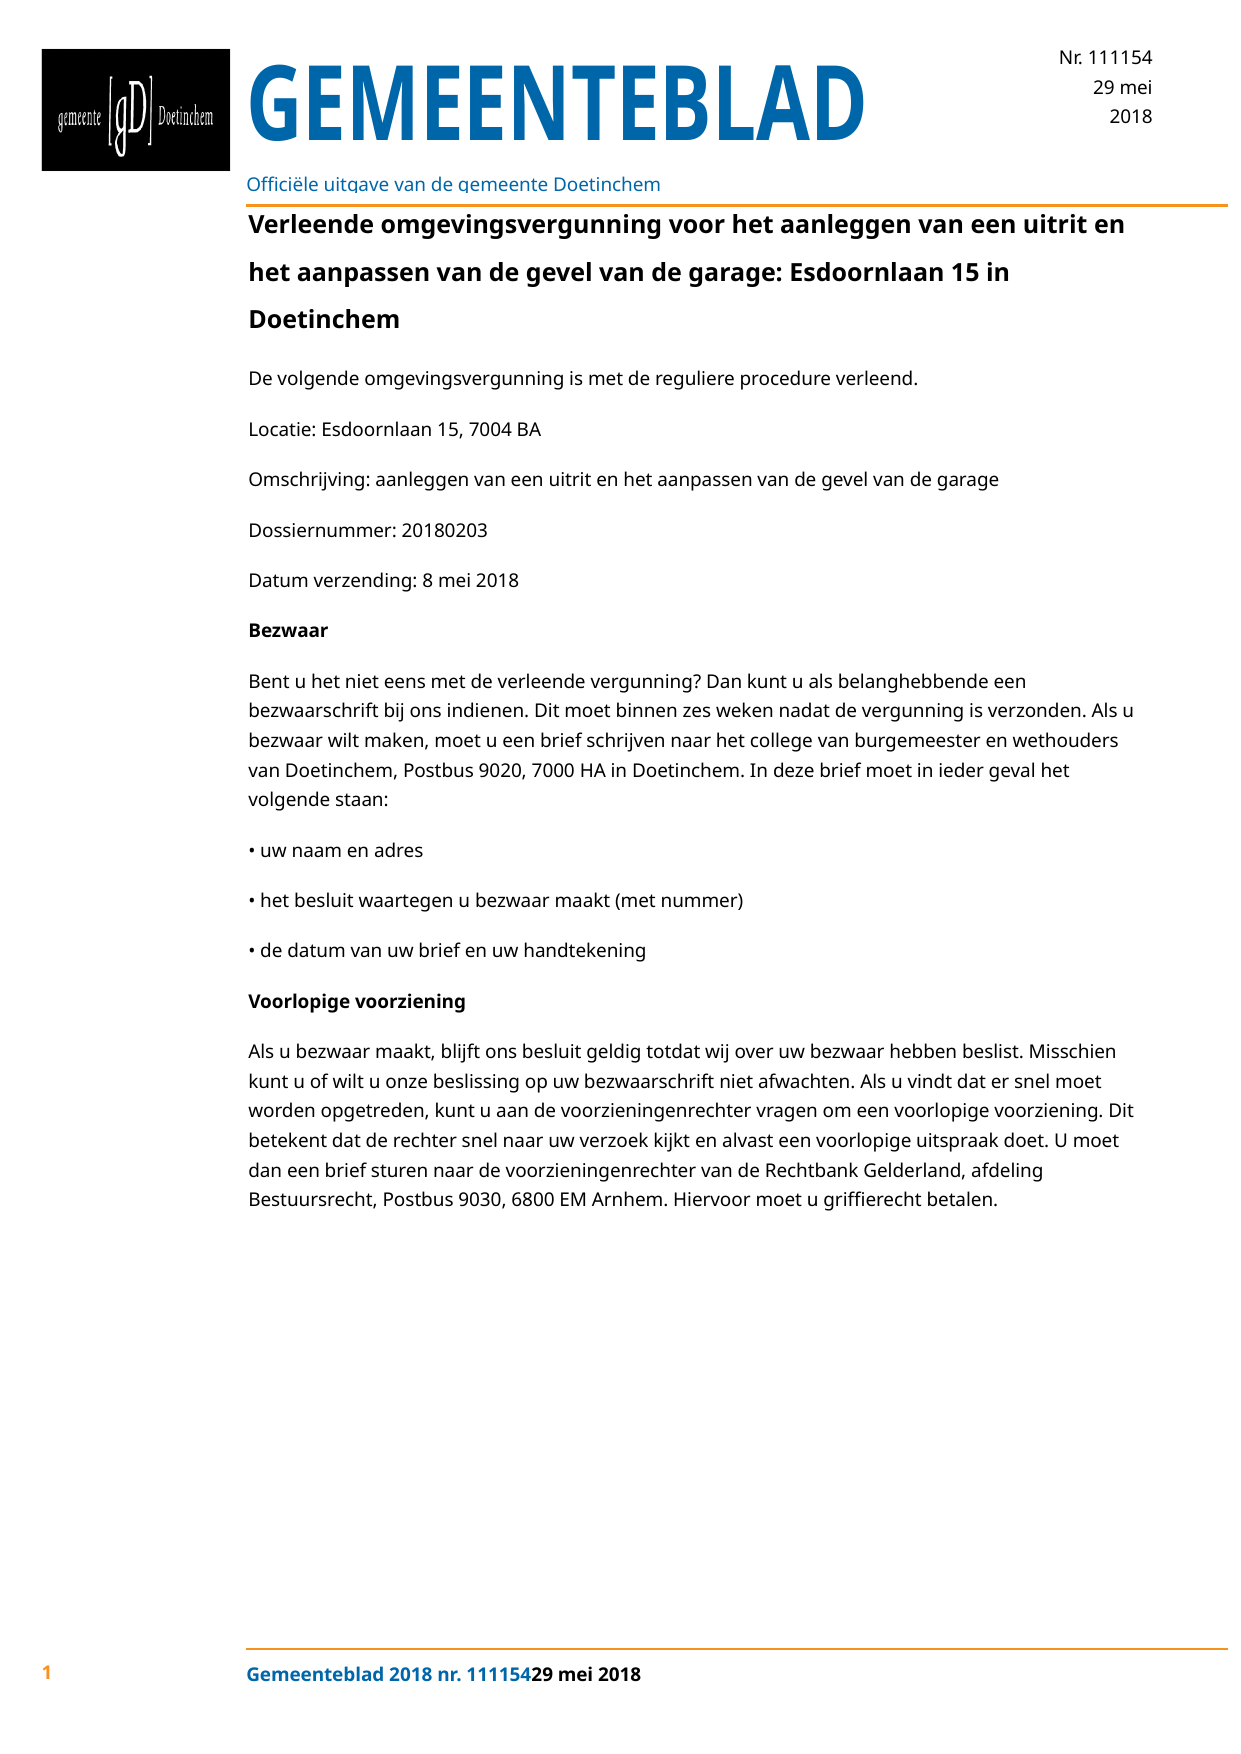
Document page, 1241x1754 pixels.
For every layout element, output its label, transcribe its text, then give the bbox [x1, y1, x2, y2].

text Als u bezwaar maakt, blijft ons besluit geldig totdat wij over uw bezwaar hebben beslist. Misschien kunt u of wilt u onze beslissing op uw bezwaarschrift niet afwachten. Als u vindt dat er snel moet worden opgetreden, kunt u aan de voorzieningenrechter vragen om een voorlopige voorziening. Dit betekent dat de rechter snel naar uw verzoek kijkt en alvast een voorlopige uitspraak doet. U moet dan een brief sturen naar de voorzieningenrechter van de Rechtbank Gelderland, afdeling Bestuursrecht, Postbus 9030, 6800 EM Arnhem. Hiervoor moet u griffierecht betalen. [248, 1038, 1152, 1212]
text Voorlopige voorziening [248, 988, 1152, 1014]
picture [41, 47, 231, 172]
text De volgende omgevingsvergunning is met de reguliere procedure verleend. [248, 366, 1152, 391]
text Verleende omgevingsvergunning voor het aanleggen van een uitrit en het aanpassen van de gevel van de garage: Esdoornlaan 15 in Doetinchem [248, 207, 1152, 336]
text Omschrijving: aanleggen van een uitrit en het aanpassen van de gevel van de garage [248, 466, 1152, 492]
text • de datum van uw brief en uw handtekening [248, 938, 1152, 963]
text Bent u het niet eens met de verleende vergunning? Dan kunt u als belanghebbende een bezwaarschrift bij ons indienen. Dit moet binnen zes weken nadat de vergunning is verzonden. Als u bezwaar wilt maken, moet u een brief schrijven naar het college van burgemeester en wethouders van Doetinchem, Postbus 9020, 7000 HA in Doetinchem. In deze brief moet in ieder geval het volgende staan: [248, 668, 1152, 812]
text Bezwaar [248, 618, 1152, 643]
text Dossiernummer: 20180203 [248, 517, 1152, 542]
text Datum verzending: 8 mei 2018 [248, 567, 1152, 593]
text • het besluit waartegen u bezwaar maakt (met nummer) [248, 887, 1152, 913]
text • uw naam en adres [248, 837, 1152, 862]
text Locatie: Esdoornlaan 15, 7004 BA [248, 416, 1152, 442]
